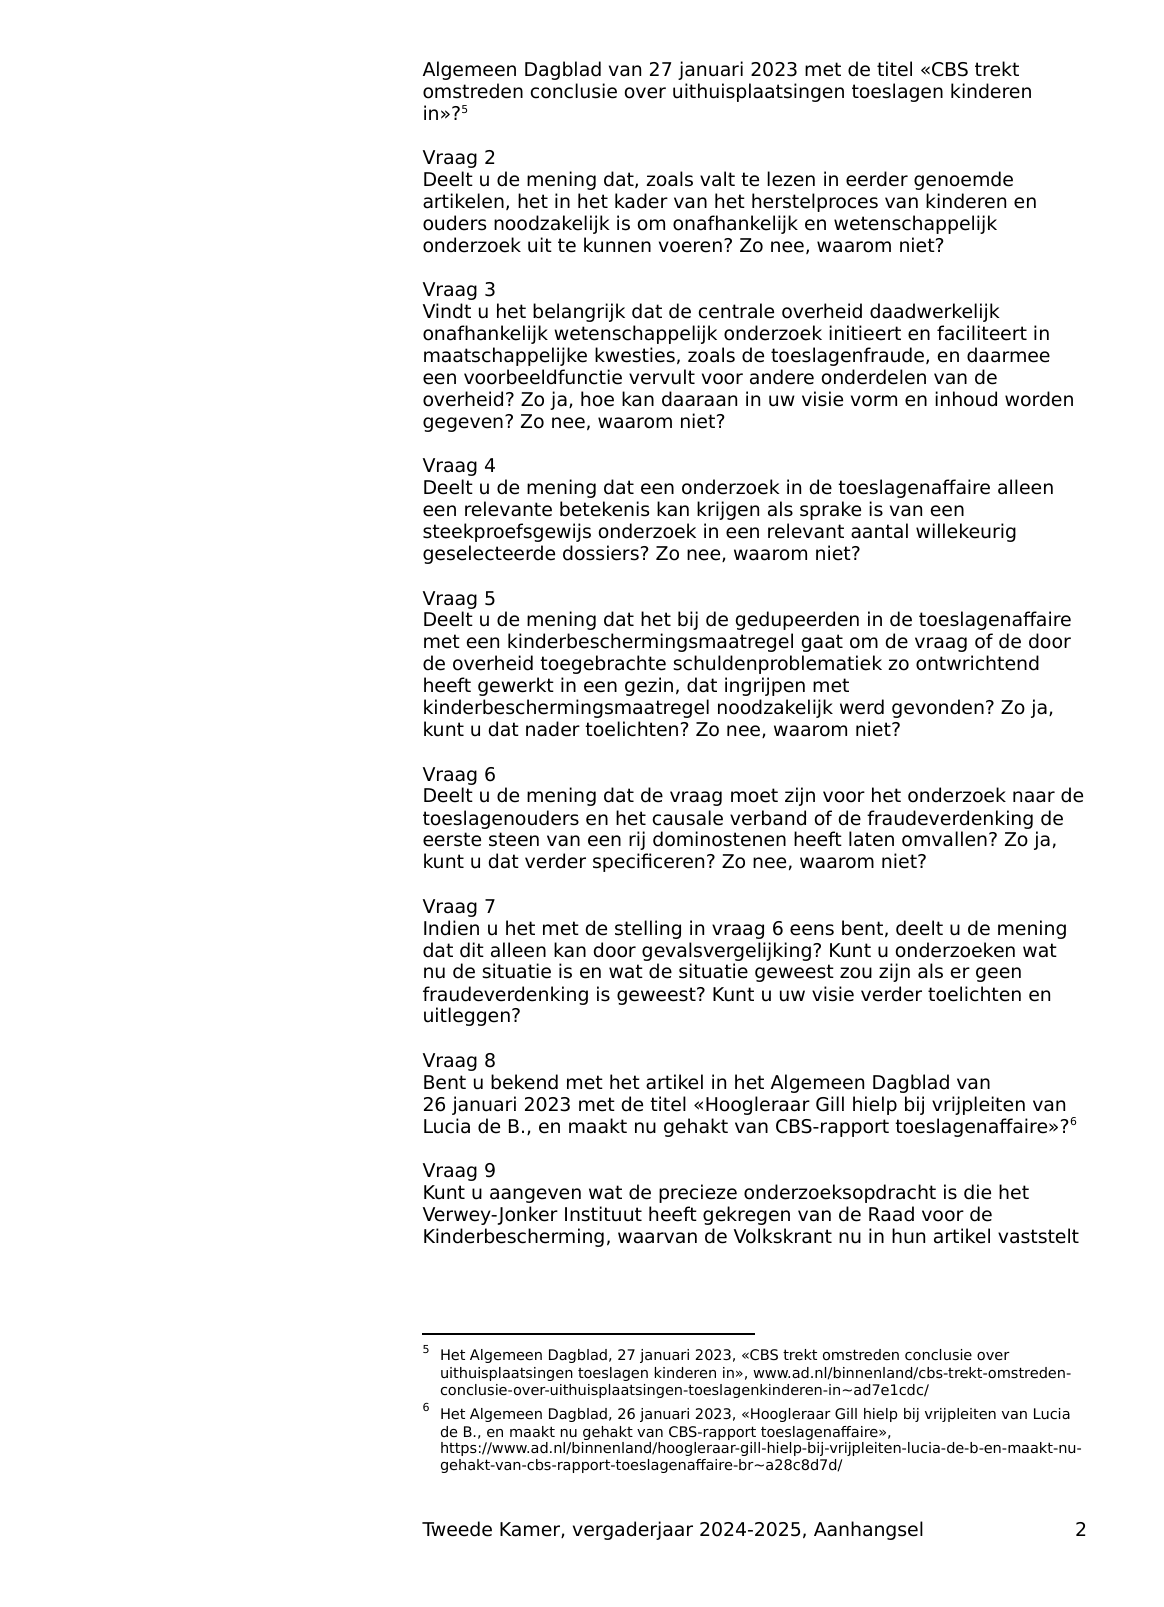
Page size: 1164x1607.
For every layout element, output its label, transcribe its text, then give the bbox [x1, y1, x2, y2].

text Vraag 9 [422, 1160, 1087, 1182]
text Vraag 4 [422, 455, 1087, 477]
text Vraag 7 [422, 896, 1087, 917]
text Deelt u de mening dat de vraag moet zijn voor het onderzoek naar de toeslagenouders en het causale verband of de fraudeverdenking de eerste steen van een rij dominostenen heeft laten omvallen? Zo ja, kunt u dat verder specificeren? Zo nee, waarom niet? [422, 785, 1087, 873]
text Vraag 2 [422, 147, 1087, 169]
text Deelt u de mening dat het bij de gedupeerden in de toeslagenaffaire met een kinderbeschermingsmaatregel gaat om de vraag of de door de overheid toegebrachte schuldenproblematiek zo ontwrichtend heeft gewerkt in een gezin, dat ingrijpen met kinderbeschermingsmaatregel noodzakelijk werd gevonden? Zo ja, kunt u dat nader toelichten? Zo nee, waarom niet? [422, 609, 1087, 741]
text Vraag 6 [422, 763, 1087, 785]
text Algemeen Dagblad van 27 januari 2023 met de titel «CBS trekt omstreden conclusie over uithuisplaatsingen toeslagen kinderen in»? [422, 59, 1087, 125]
text Deelt u de mening dat, zoals valt te lezen in eerder genoemde artikelen, het in het kader van het herstelproces van kinderen en ouders noodzakelijk is om onafhankelijk en wetenschappelijk onderzoek uit te kunnen voeren? Zo nee, waarom niet? [422, 169, 1087, 257]
text Vindt u het belangrijk dat de centrale overheid daadwerkelijk onafhankelijk wetenschappelijk onderzoek initieert en faciliteert in maatschappelijke kwesties, zoals de toeslagenfraude, en daarmee een voorbeeldfunctie vervult voor andere onderdelen van de overheid? Zo ja, hoe kan daaraan in uw visie vorm en inhoud worden gegeven? Zo nee, waarom niet? [422, 301, 1087, 433]
text Deelt u de mening dat een onderzoek in de toeslagenaffaire alleen een relevante betekenis kan krijgen als sprake is van een steekproefsgewijs onderzoek in een relevant aantal willekeurig geselecteerde dossiers? Zo nee, waarom niet? [422, 477, 1087, 565]
text Bent u bekend met het artikel in het Algemeen Dagblad van 26 januari 2023 met de titel «Hoogleraar Gill hielp bij vrijpleiten van Lucia de B., en maakt nu gehakt van CBS-rapport toeslagenaffaire»? [422, 1072, 1087, 1137]
text Vraag 8 [422, 1049, 1087, 1072]
text Het Algemeen Dagblad, 26 januari 2023, «Hoogleraar Gill hielp bij vrijpleiten van Lucia de B., en maakt nu gehakt van CBS-rapport toeslagenaffaire», https://www.ad.nl/binnenland/hoogleraar-gill-hielp-bij-vrijpleiten-lucia-de-b-en-maakt-nu-gehakt-van-cbs-rapport-toeslagenaffaire-br~a28c8d7d/ [422, 1402, 1087, 1474]
text Kunt u aangeven wat de precieze onderzoeksopdracht is die het Verwey-Jonker Instituut heeft gekregen van de Raad voor de Kinderbescherming, waarvan de Volkskrant nu in hun artikel vaststelt [422, 1182, 1087, 1248]
text Vraag 5 [422, 587, 1087, 609]
text Het Algemeen Dagblad, 27 januari 2023, «CBS trekt omstreden conclusie over uithuisplaatsingen toeslagen kinderen in», www.ad.nl/binnenland/cbs-trekt-omstreden-conclusie-over-uithuisplaatsingen-toeslagenkinderen-in~ad7e1cdc/ [422, 1343, 1087, 1399]
text Indien u het met de stelling in vraag 6 eens bent, deelt u de mening dat dit alleen kan door gevalsvergelijking? Kunt u onderzoeken wat nu de situatie is en wat de situatie geweest zou zijn als er geen fraudeverdenking is geweest? Kunt u uw visie verder toelichten en uitleggen? [422, 917, 1087, 1027]
text Vraag 3 [422, 279, 1087, 301]
